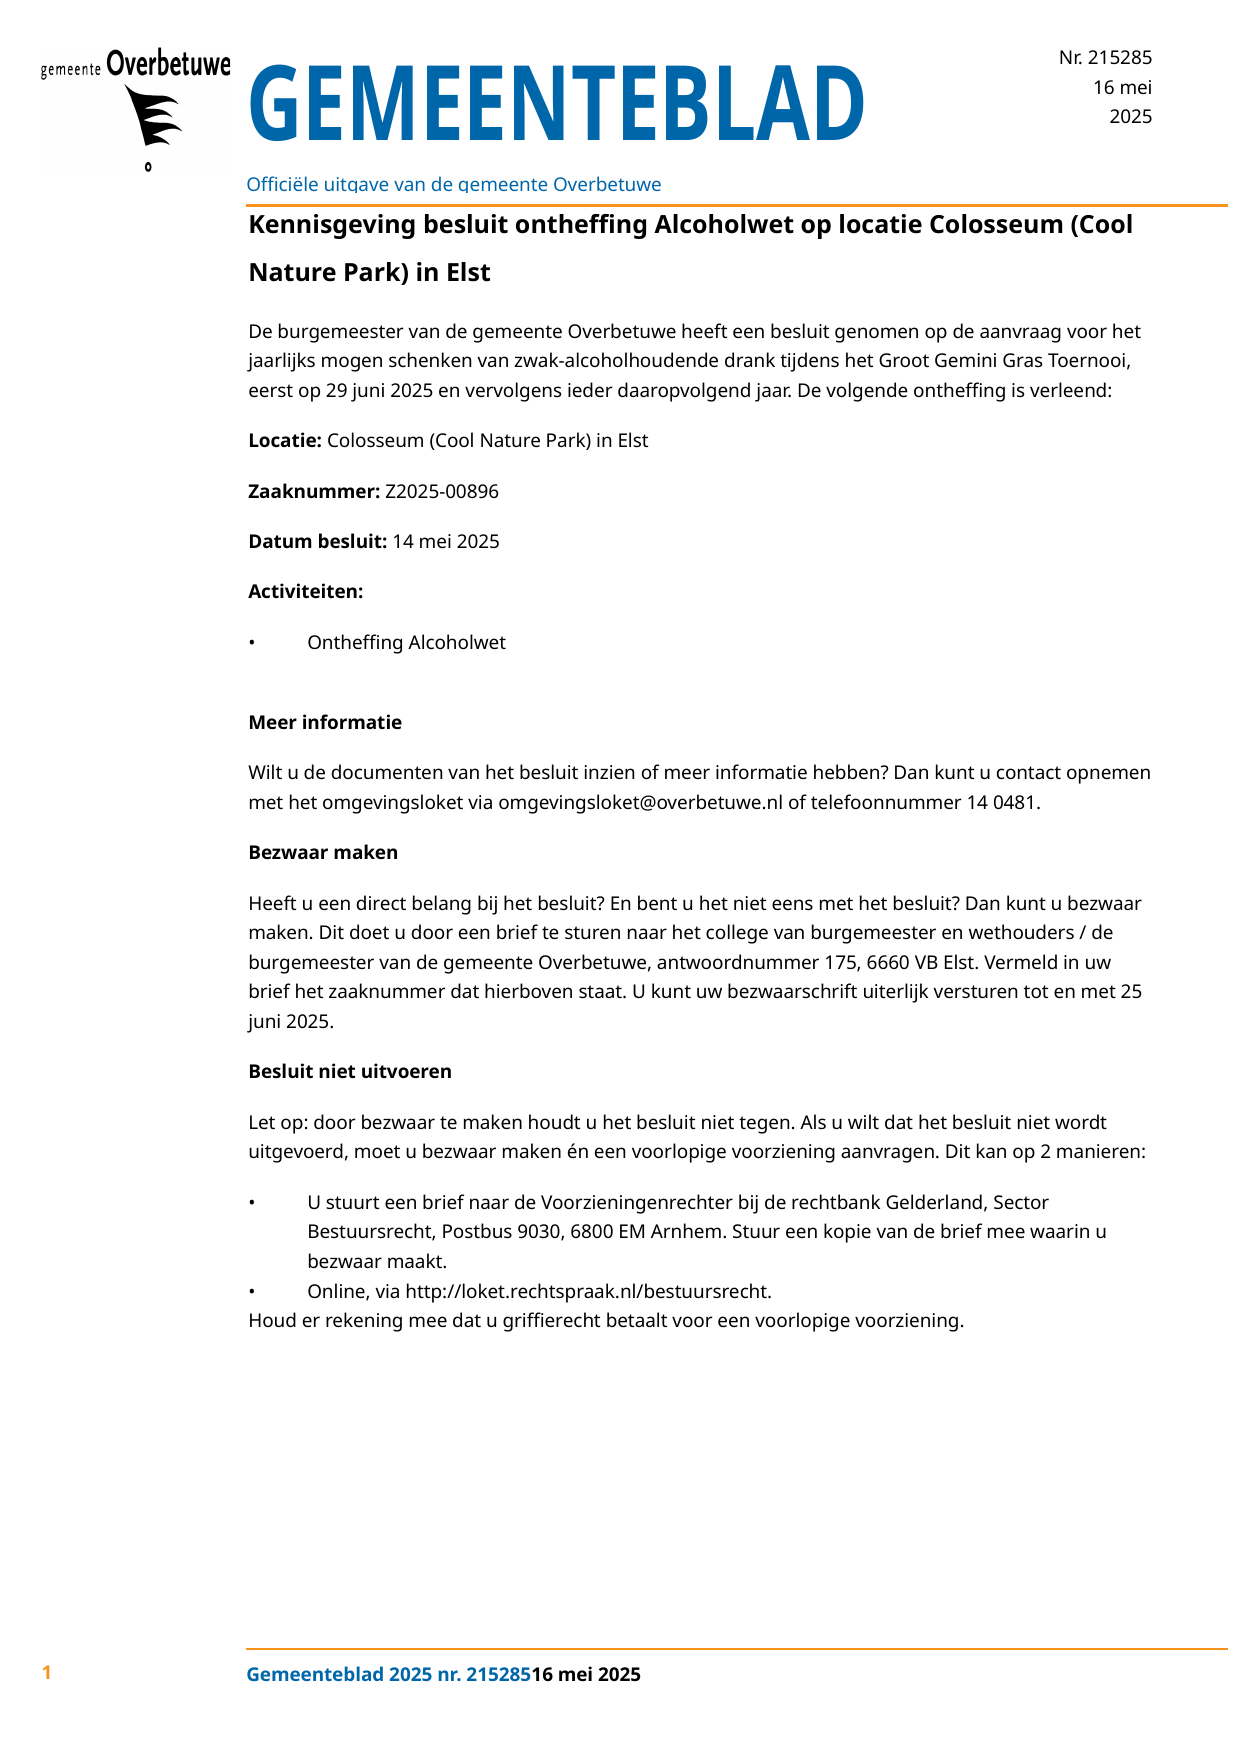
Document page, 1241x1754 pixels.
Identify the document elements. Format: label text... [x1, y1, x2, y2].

text Heeft u een direct belang bij het besluit? En bent u het niet eens met het besluit? Dan kunt u bezwaar maken. Dit doet u door een brief te sturen naar het college van burgemeester en wethouders / de burgemeester van de gemeente Overbetuwe, antwoordnummer 175, 6660 VB Elst. Vermeld in uw brief het zaaknummer dat hierboven staat. U kunt uw bezwaarschrift uiterlijk versturen tot en met 25 juni 2025. [248, 890, 1152, 1034]
text Kennisgeving besluit ontheffing Alcoholwet op locatie Colosseum (Cool Nature Park) in Elst [248, 207, 1152, 288]
text Houd er rekening mee dat u griffierecht betaalt voor een voorlopige voorziening. [248, 1307, 1152, 1333]
text Locatie: Colosseum (Cool Nature Park) in Elst [248, 427, 1152, 453]
text Let op: door bezwaar te maken houdt u het besluit niet tegen. Als u wilt dat het besluit niet wordt uitgevoerd, moet u bezwaar maken én een voorlopige voorziening aanvragen. Dit kan op 2 manieren: [248, 1109, 1152, 1164]
text De burgemeester van de gemeente Overbetuwe heeft een besluit genomen op de aanvraag voor het jaarlijks mogen schenken van zwak-alcoholhoudende drank tijdens het Groot Gemini Gras Toernooi, eerst op 29 juni 2025 en vervolgens ieder daaropvolgend jaar. De volgende ontheffing is verleend: [248, 318, 1152, 403]
text Bezwaar maken [248, 839, 1152, 865]
text Activiteiten: [248, 579, 1152, 604]
list Online, via http://loket.rechtspraak.nl/bestuursrecht. [248, 1278, 1152, 1304]
text Meer informatie [248, 709, 1152, 735]
text Wilt u de documenten van het besluit inzien of meer informatie hebben? Dan kunt u contact opnemen met het omgevingsloket via omgevingsloket@overbetuwe.nl of telefoonnummer 14 0481. [248, 759, 1152, 815]
list U stuurt een brief naar de Voorzieningenrechter bij de rechtbank Gelderland, Sector Bestuursrecht, Postbus 9030, 6800 EM Arnhem. Stuur een kopie van de brief mee waarin u bezwaar maakt. [248, 1189, 1152, 1274]
text Datum besluit: 14 mei 2025 [248, 528, 1152, 554]
text Zaaknummer: Z2025-00896 [248, 478, 1152, 504]
picture [41, 47, 231, 172]
text Besluit niet uitvoeren [248, 1059, 1152, 1084]
list Ontheffing Alcoholwet [248, 629, 1152, 655]
